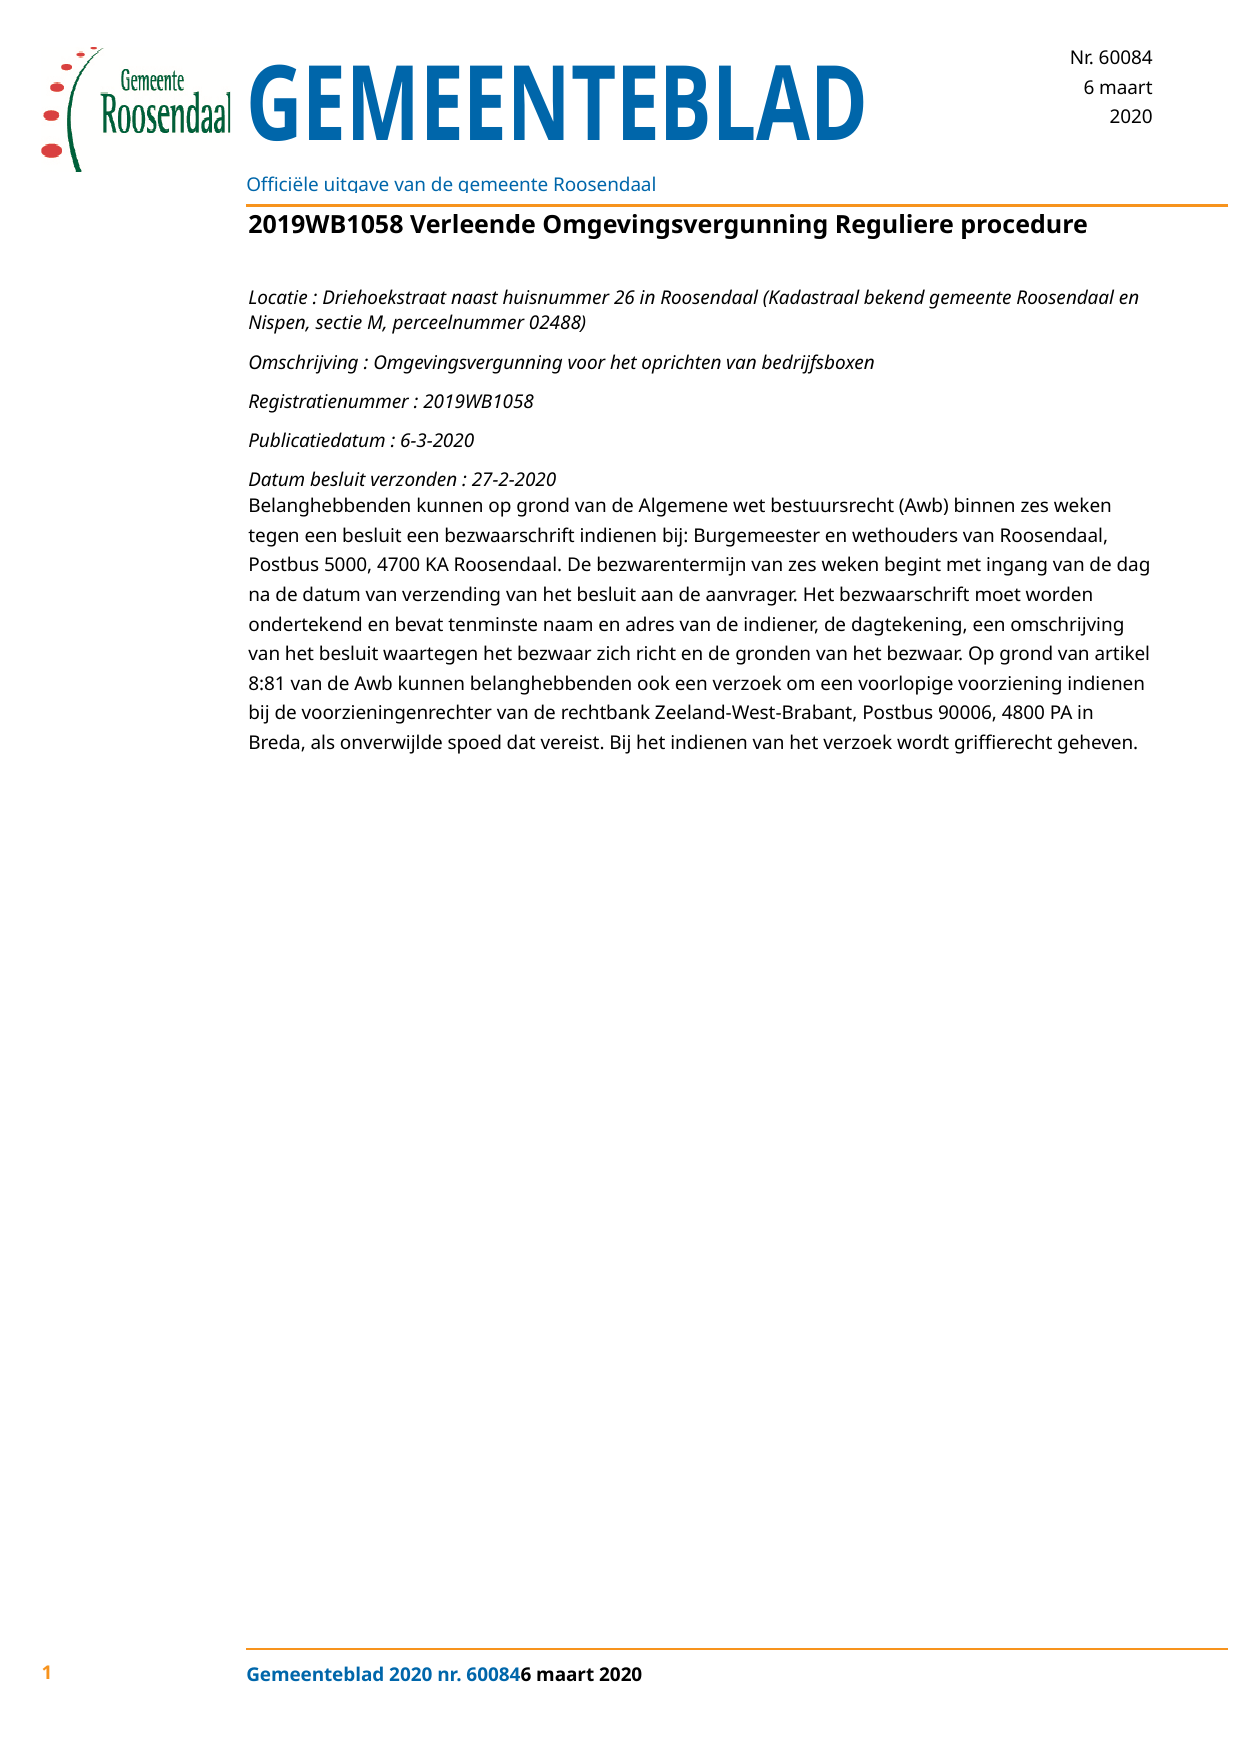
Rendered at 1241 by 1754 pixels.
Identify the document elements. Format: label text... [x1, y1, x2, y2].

text Registratienummer : 2019WB1058 [248, 388, 1152, 414]
picture [41, 47, 231, 172]
text Omschrijving : Omgevingsvergunning voor het oprichten van bedrijfsboxen [248, 349, 1152, 374]
text Belanghebbenden kunnen op grond van de Algemene wet bestuursrecht (Awb) binnen zes weken tegen een besluit een bezwaarschrift indienen bij: Burgemeester en wethouders van Roosendaal, Postbus 5000, 4700 KA Roosendaal. De bezwarentermijn van zes weken begint met ingang van de dag na de datum van verzending van het besluit aan de aanvrager. Het bezwaarschrift moet worden ondertekend en bevat tenminste naam en adres van de indiener, de dagtekening, een omschrijving van het besluit waartegen het bezwaar zich richt en de gronden van het bezwaar. Op grond van artikel 8:81 van de Awb kunnen belanghebbenden ook een verzoek om een voorlopige voorziening indienen bij de voorzieningenrechter van de rechtbank Zeeland-West-Brabant, Postbus 90006, 4800 PA in Breda, als onverwijlde spoed dat vereist. Bij het indienen van het verzoek wordt griffierecht geheven. [248, 492, 1152, 755]
text Publicatiedatum : 6-3-2020 [248, 427, 1152, 453]
text Locatie : Driehoekstraat naast huisnummer 26 in Roosendaal (Kadastraal bekend gemeente Roosendaal en Nispen, sectie M, perceelnummer 02488) [248, 284, 1152, 335]
text 2019WB1058 Verleende Omgevingsvergunning Reguliere procedure [248, 207, 1152, 241]
text Datum besluit verzonden : 27-2-2020 [248, 467, 1152, 492]
